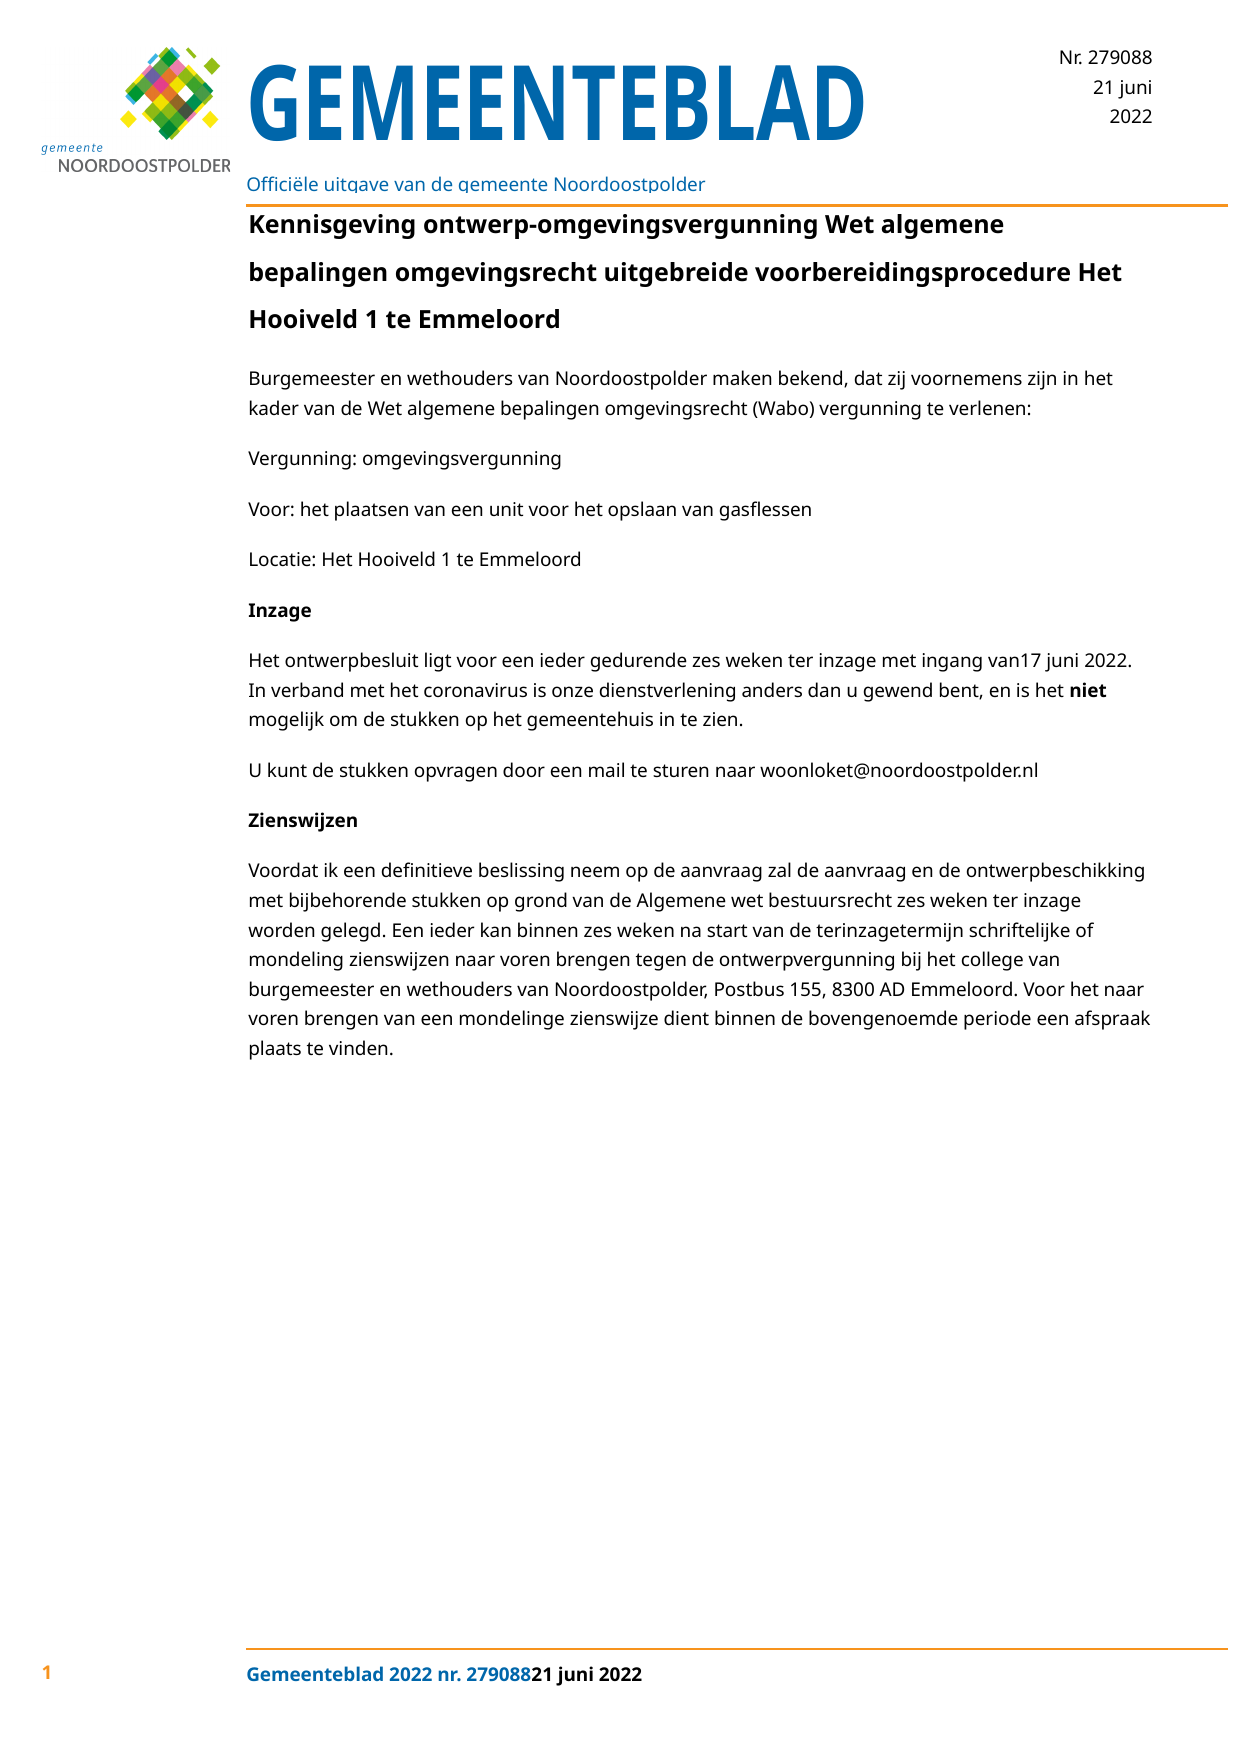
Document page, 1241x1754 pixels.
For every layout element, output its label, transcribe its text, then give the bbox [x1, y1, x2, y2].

text Zienswijzen [248, 807, 1152, 833]
text U kunt de stukken opvragen door een mail te sturen naar woonloket@noordoostpolder.nl [248, 757, 1152, 782]
text Kennisgeving ontwerp-omgevingsvergunning Wet algemene bepalingen omgevingsrecht uitgebreide voorbereidingsprocedure Het Hooiveld 1 te Emmeloord [248, 207, 1152, 336]
text Locatie: Het Hooiveld 1 te Emmeloord [248, 546, 1152, 572]
text Voordat ik een definitieve beslissing neem op de aanvraag zal de aanvraag en de ontwerpbeschikking met bijbehorende stukken op grond van de Algemene wet bestuursrecht zes weken ter inzage worden gelegd. Een ieder kan binnen zes weken na start van de terinzagetermijn schriftelijke of mondeling zienswijzen naar voren brengen tegen de ontwerpvergunning bij het college van burgemeester en wethouders van Noordoostpolder, Postbus 155, 8300 AD Emmeloord. Voor het naar voren brengen van een mondelinge zienswijze dient binnen de bovengenoemde periode een afspraak plaats te vinden. [248, 858, 1152, 1061]
text Inzage [248, 597, 1152, 622]
text Voor: het plaatsen van een unit voor het opslaan van gasflessen [248, 496, 1152, 522]
text Het ontwerpbesluit ligt voor een ieder gedurende zes weken ter inzage met ingang van17 juni 2022. In verband met het coronavirus is onze dienstverlening anders dan u gewend bent, en is het niet mogelijk om de stukken op het gemeentehuis in te zien. [248, 647, 1152, 732]
text Burgemeester en wethouders van Noordoostpolder maken bekend, dat zij voornemens zijn in het kader van de Wet algemene bepalingen omgevingsrecht (Wabo) vergunning te verlenen: [248, 366, 1152, 421]
picture [41, 47, 231, 172]
text Vergunning: omgevingsvergunning [248, 446, 1152, 471]
